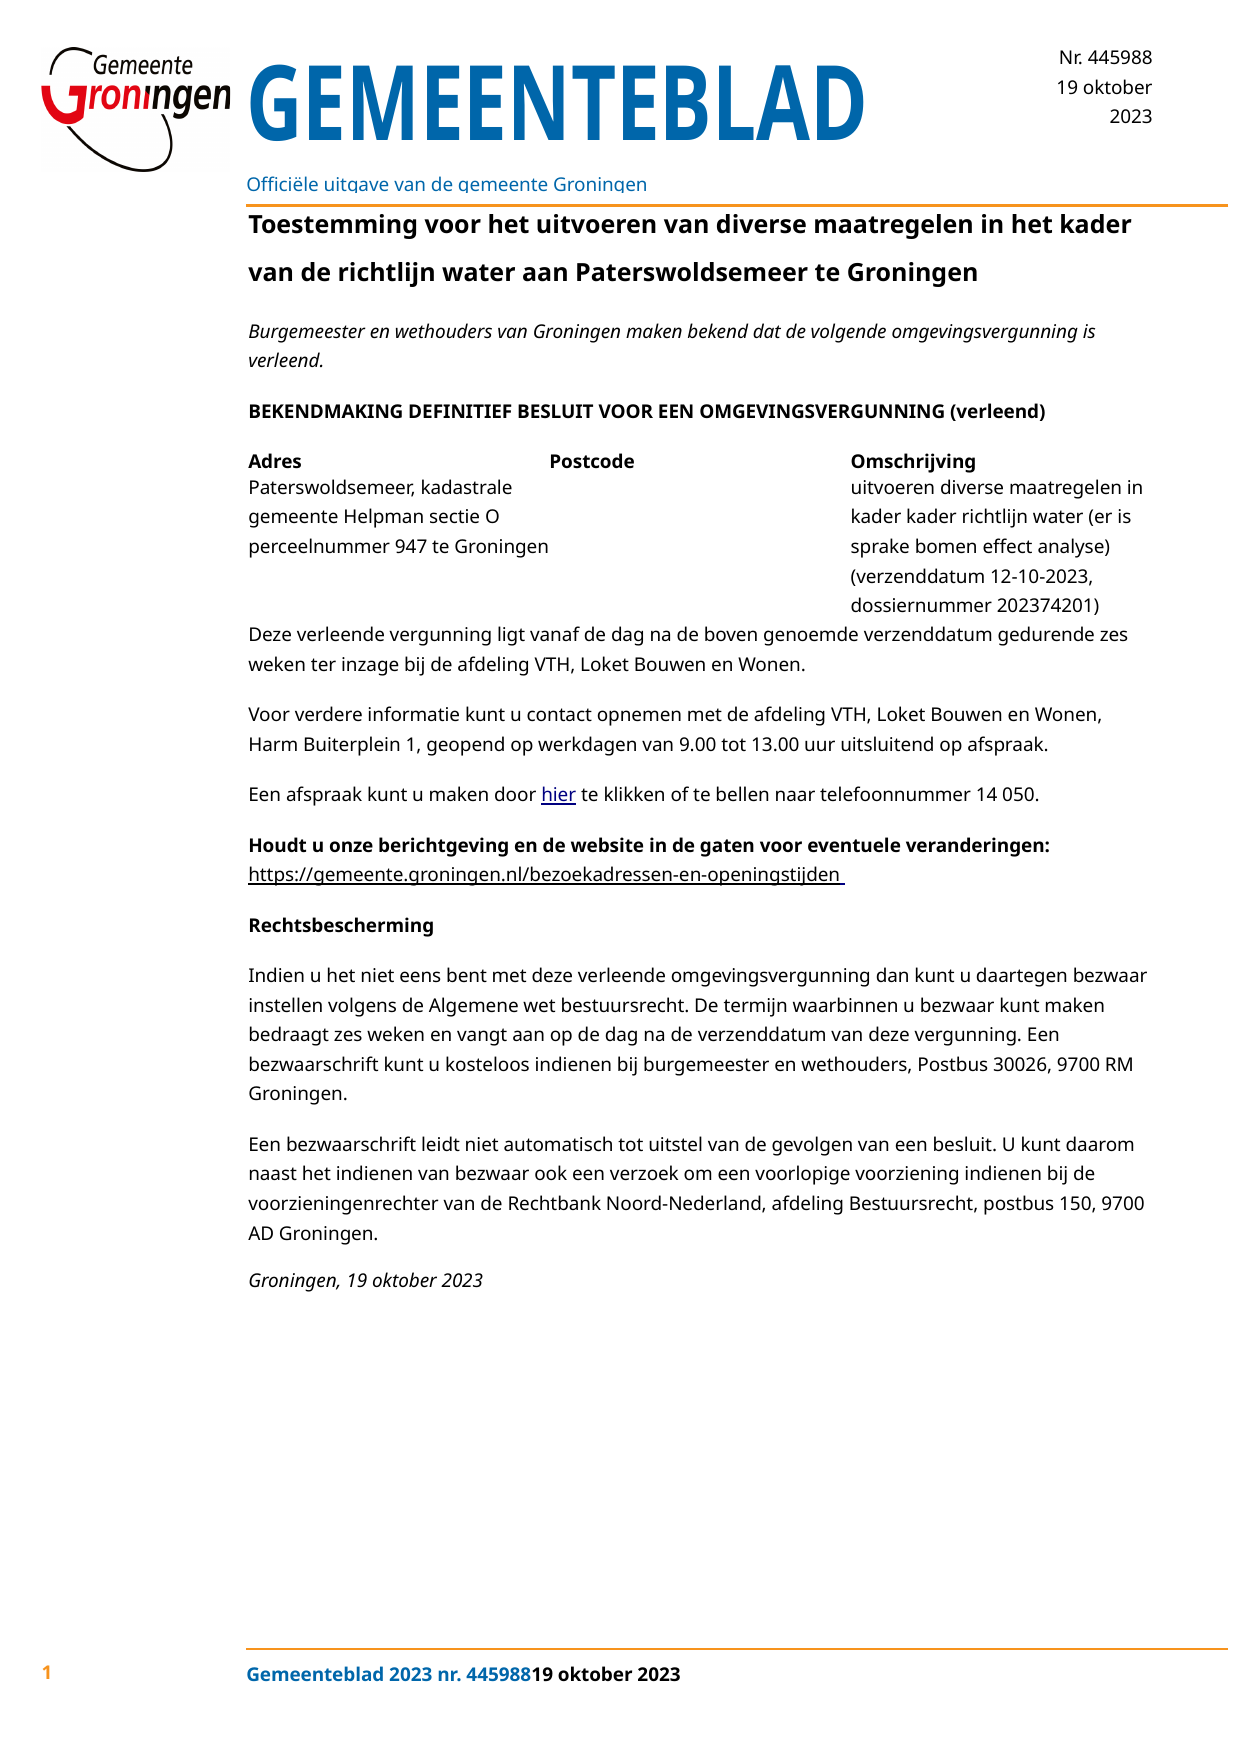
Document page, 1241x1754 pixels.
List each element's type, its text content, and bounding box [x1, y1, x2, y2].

text Burgemeester en wethouders van Groningen maken bekend dat de volgende omgevingsvergunning is verleend. [248, 318, 1152, 373]
text Een afspraak kunt u maken door hier te klikken of te bellen naar telefoonnummer 14 050. [248, 781, 1152, 807]
text Houdt u onze berichtgeving en de website in de gaten voor eventuele veranderingen: https://gemeente.groningen.nl/bezoekadressen-en-openingstijden [248, 832, 1152, 887]
table_header Omschrijving [850, 449, 1152, 474]
text Voor verdere informatie kunt u contact opnemen met de afdeling VTH, Loket Bouwen en Wonen, Harm Buiterplein 1, geopend op werkdagen van 9.00 tot 13.00 uur uitsluitend op afspraak. [248, 701, 1152, 757]
text Indien u het niet eens bent met deze verleende omgevingsvergunning dan kunt u daartegen bezwaar instellen volgens de Algemene wet bestuursrecht. De termijn waarbinnen u bezwaar kunt maken bedraagt zes weken en vangt aan op de dag na de verzenddatum van deze vergunning. Een bezwaarschrift kunt u kosteloos indienen bij burgemeester en wethouders, Postbus 30026, 9700 RM Groningen. [248, 962, 1152, 1106]
text Een bezwaarschrift leidt niet automatisch tot uitstel van de gevolgen van een besluit. U kunt daarom naast het indienen van bezwaar ook een verzoek om een voorlopige voorziening indienen bij de voorzieningenrechter van de Rechtbank Noord-Nederland, afdeling Bestuursrecht, postbus 150, 9700 AD Groningen. [248, 1131, 1152, 1246]
table_cell uitvoeren diverse maatregelen in kader kader richtlijn water (er is sprake bomen effect analyse) (verzenddatum 12-10-2023, dossiernummer 202374201) [850, 474, 1152, 618]
text BEKENDMAKING DEFINITIEF BESLUIT VOOR EEN OMGEVINGSVERGUNNING (verleend) [248, 398, 1152, 424]
table_cell Paterswoldsemeer, kadastrale gemeente Helpman sectie O perceelnummer 947 te Groningen [248, 474, 549, 618]
text Toestemming voor het uitvoeren van diverse maatregelen in het kader van de richtlijn water aan Paterswoldsemeer te Groningen [248, 207, 1152, 288]
text Groningen, 19 oktober 2023 [248, 1268, 1152, 1293]
table_cell [549, 474, 850, 618]
table_header Postcode [549, 449, 850, 474]
picture [41, 47, 231, 172]
text Deze verleende vergunning ligt vanaf de dag na de boven genoemde verzenddatum gedurende zes weken ter inzage bij de afdeling VTH, Loket Bouwen en Wonen. [248, 621, 1152, 677]
text Rechtsbescherming [248, 912, 1152, 938]
table_header Adres [248, 449, 549, 474]
